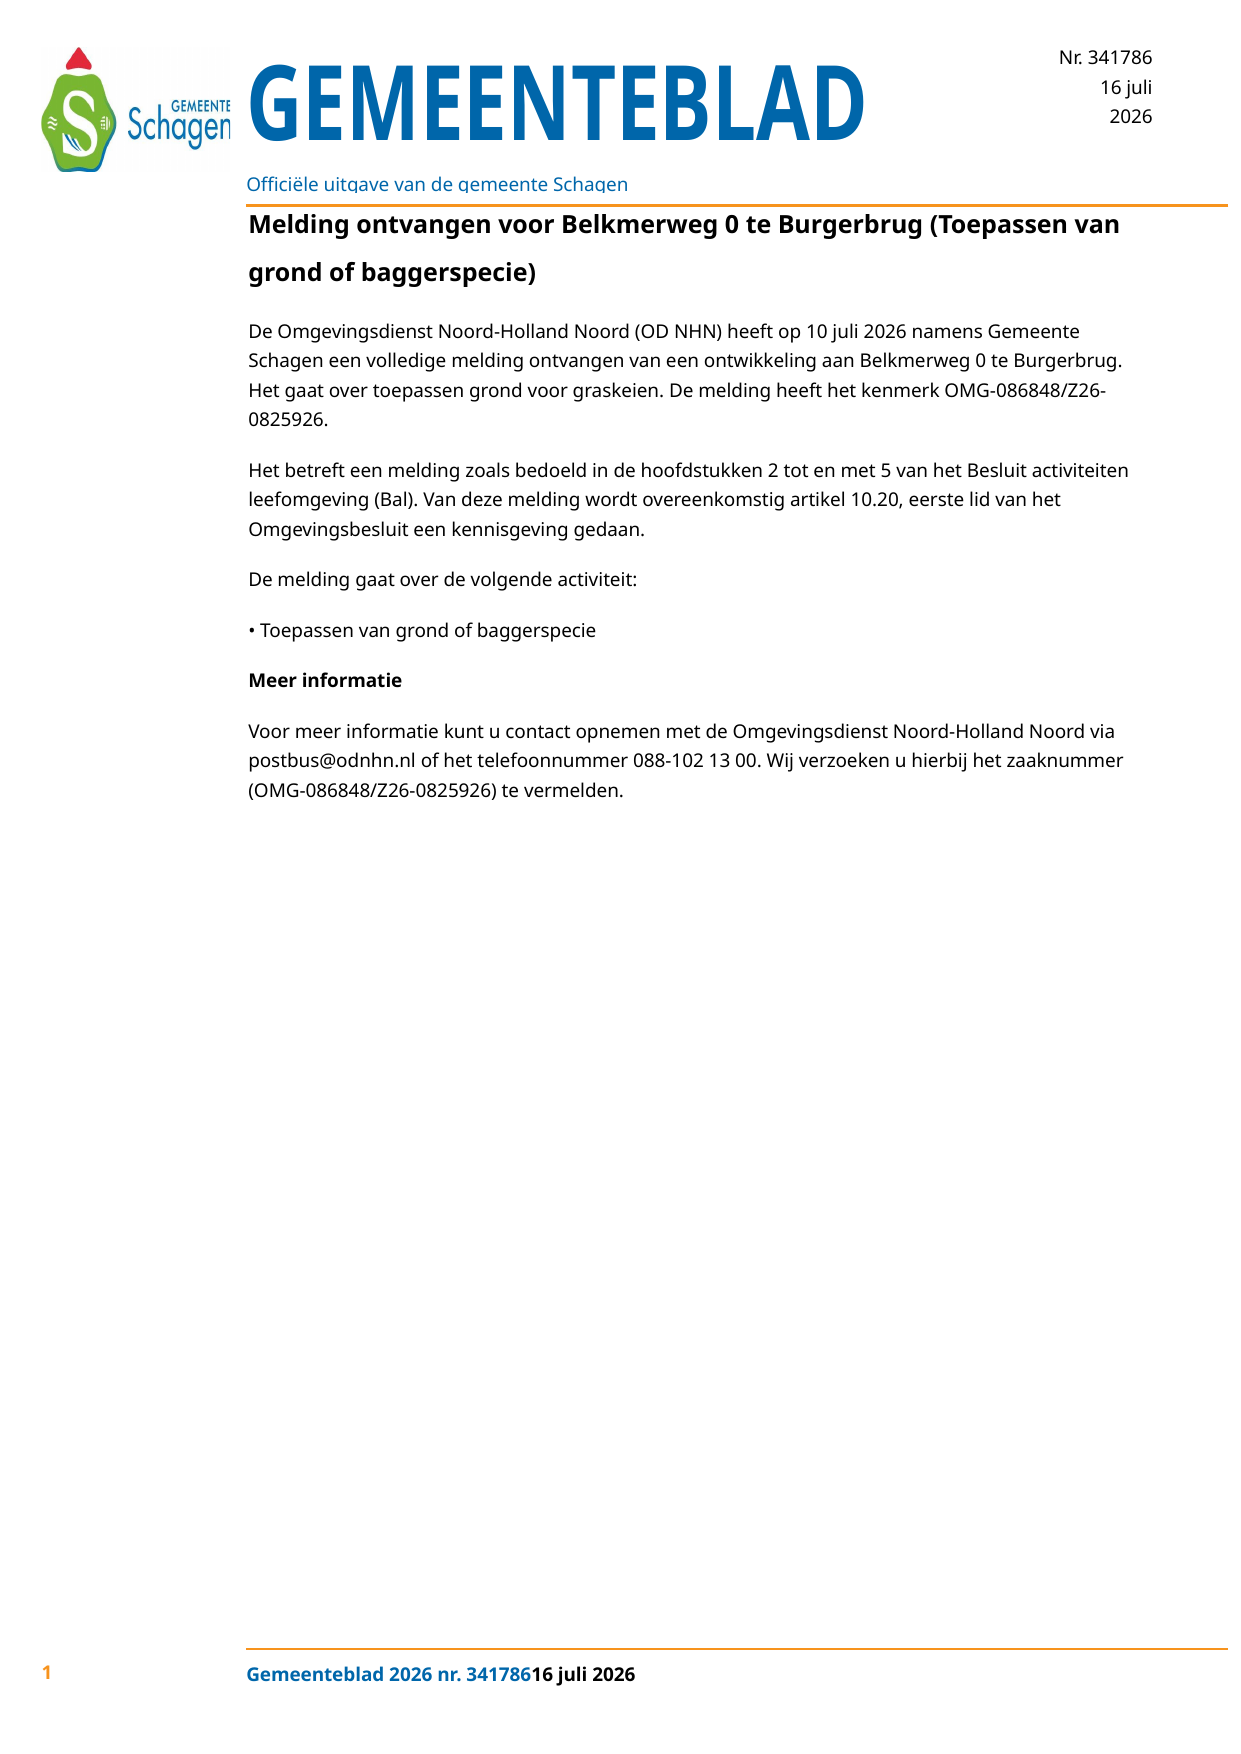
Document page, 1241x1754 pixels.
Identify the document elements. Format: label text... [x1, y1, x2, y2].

text Meer informatie [248, 667, 1152, 693]
text De melding gaat over de volgende activiteit: [248, 567, 1152, 592]
text Het betreft een melding zoals bedoeld in de hoofdstukken 2 tot en met 5 van het Besluit activiteiten leefomgeving (Bal). Van deze melding wordt overeenkomstig artikel 10.20, eerste lid van het Omgevingsbesluit een kennisgeving gedaan. [248, 457, 1152, 542]
text Voor meer informatie kunt u contact opnemen met de Omgevingsdienst Noord-Holland Noord via postbus@odnhn.nl of het telefoonnummer 088-102 13 00. Wij verzoeken u hierbij het zaaknummer (OMG-086848/Z26-0825926) te vermelden. [248, 718, 1152, 803]
text De Omgevingsdienst Noord-Holland Noord (OD NHN) heeft op 10 juli 2026 namens Gemeente Schagen een volledige melding ontvangen van een ontwikkeling aan Belkmerweg 0 te Burgerbrug. Het gaat over toepassen grond voor graskeien. De melding heeft het kenmerk OMG-086848/Z26-0825926. [248, 318, 1152, 432]
picture [41, 47, 231, 172]
text Melding ontvangen voor Belkmerweg 0 te Burgerbrug (Toepassen van grond of baggerspecie) [248, 207, 1152, 288]
text • Toepassen van grond of baggerspecie [248, 617, 1152, 643]
